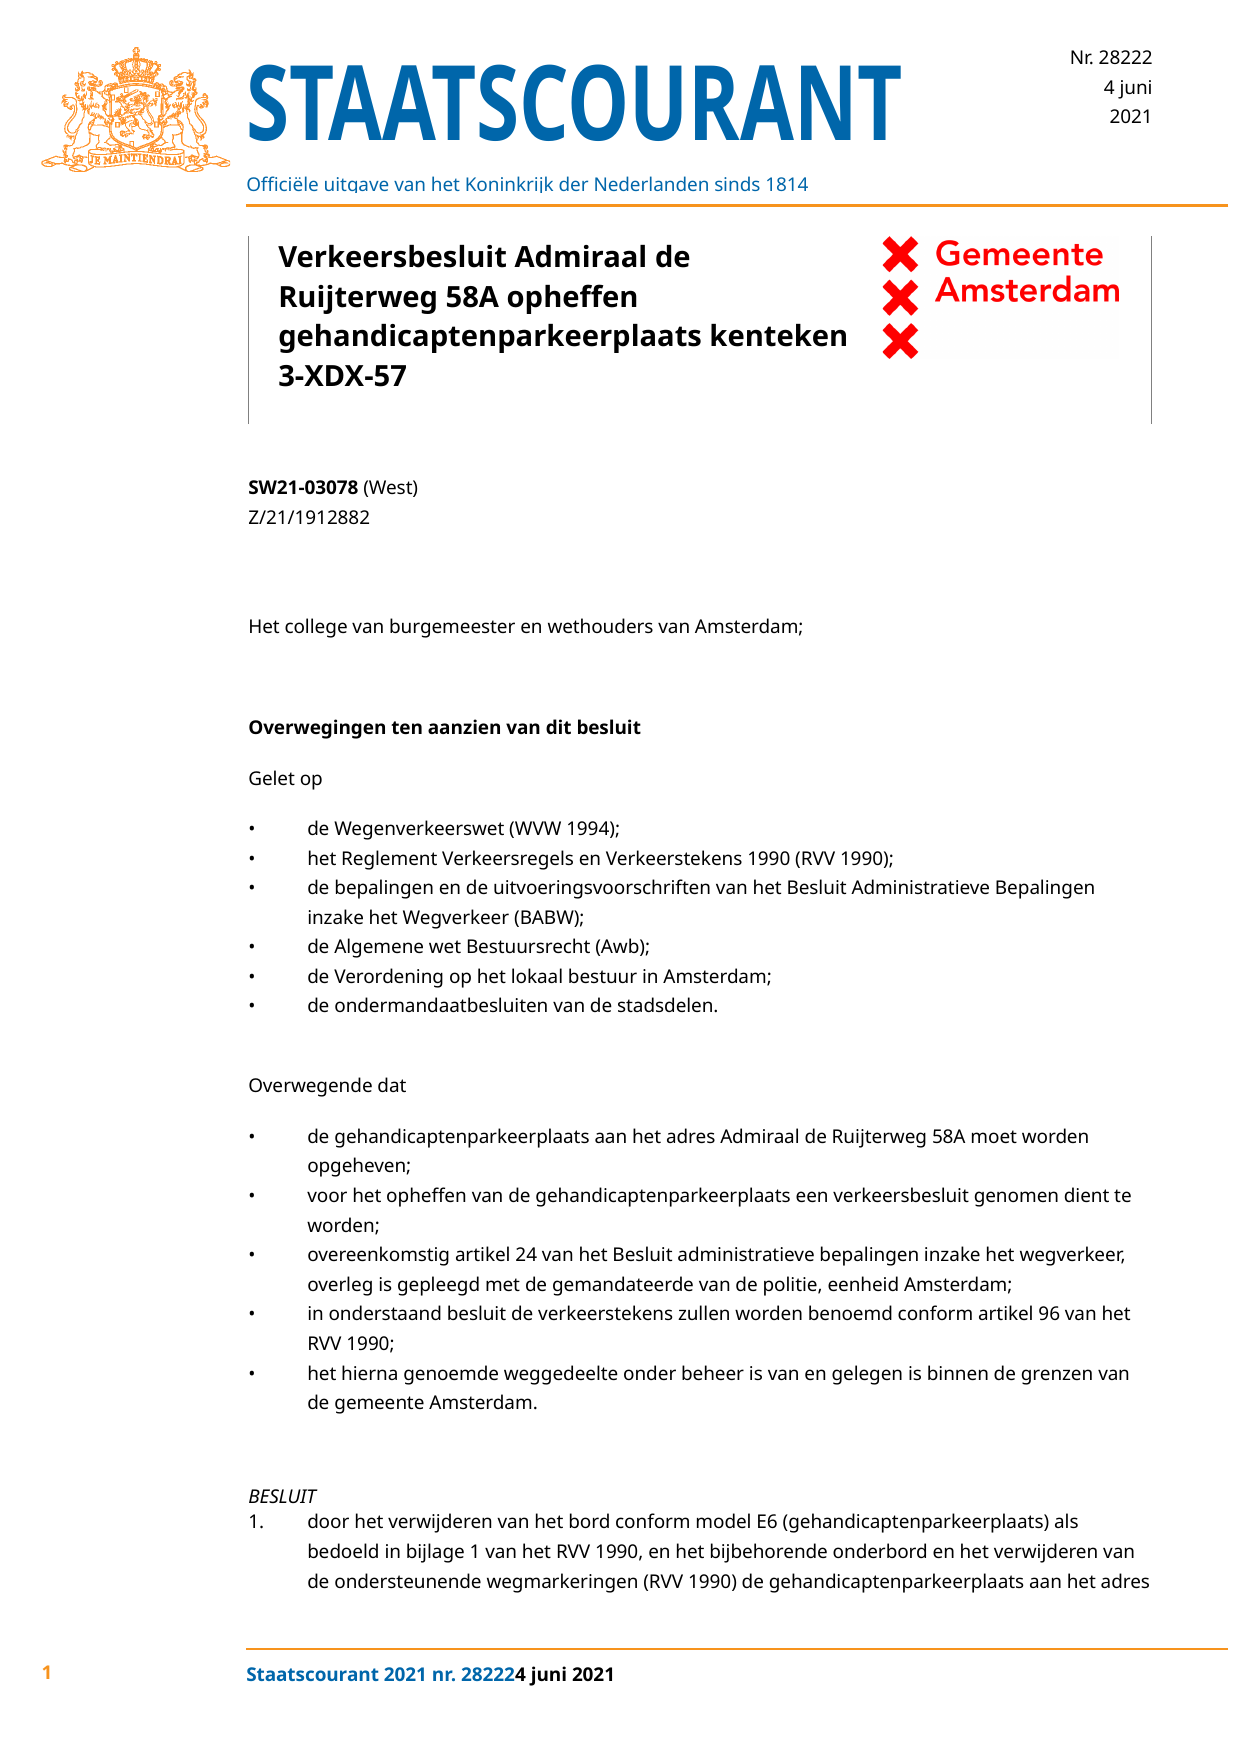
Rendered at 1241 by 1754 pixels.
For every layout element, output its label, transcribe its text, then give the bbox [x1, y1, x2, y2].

list in onderstaand besluit de verkeerstekens zullen worden benoemd conform artikel 96 van het RVV 1990; [248, 1301, 1152, 1356]
list overeenkomstig artikel 24 van het Besluit administratieve bepalingen inzake het wegverkeer, overleg is gepleegd met de gemandateerde van de politie, eenheid Amsterdam; [248, 1241, 1152, 1297]
text SW21-03078 (West) [248, 474, 1152, 500]
list de Wegenverkeerswet (WVW 1994); [248, 815, 1152, 841]
list het Reglement Verkeersregels en Verkeerstekens 1990 (RVV 1990); [248, 845, 1152, 871]
text Overwegingen ten aanzien van dit besluit [248, 714, 1152, 740]
text Overwegende dat [248, 1073, 1152, 1098]
list de Algemene wet Bestuursrecht (Awb); [248, 933, 1152, 959]
list de bepalingen en de uitvoeringsvoorschriften van het Besluit Administratieve Bepalingen inzake het Wegverkeer (BABW); [248, 874, 1152, 930]
picture [882, 236, 1119, 359]
text Z/21/1912882 [248, 504, 1152, 530]
text BESLUIT [248, 1483, 1152, 1509]
list door het verwijderen van het bord conform model E6 (gehandicaptenparkeerplaats) als bedoeld in bijlage 1 van het RVV 1990, en het bijbehorende onderbord en het verwijderen van de ondersteunende wegmarkeringen (RVV 1990) de gehandicaptenparkeerplaats aan het adres [248, 1509, 1152, 1593]
list het hierna genoemde weggedeelte onder beheer is van en gelegen is binnen de grenzen van de gemeente Amsterdam. [248, 1360, 1152, 1415]
list de gehandicaptenparkeerplaats aan het adres Admiraal de Ruijterweg 58A moet worden opgeheven; [248, 1123, 1152, 1178]
list de ondermandaatbesluiten van de stadsdelen. [248, 993, 1152, 1018]
text Gelet op [248, 765, 1152, 791]
table_header Verkeersbesluit Admiraal de Ruijterweg 58A opheffen gehandicaptenparkeerplaats kenteken 3-XDX-57 [249, 236, 850, 424]
picture [41, 47, 231, 172]
list voor het opheffen van de gehandicaptenparkeerplaats een verkeersbesluit genomen dient te worden; [248, 1182, 1152, 1238]
table_header [850, 236, 1151, 424]
text Het college van burgemeester en wethouders van Amsterdam; [248, 613, 1152, 639]
list de Verordening op het lokaal bestuur in Amsterdam; [248, 963, 1152, 989]
